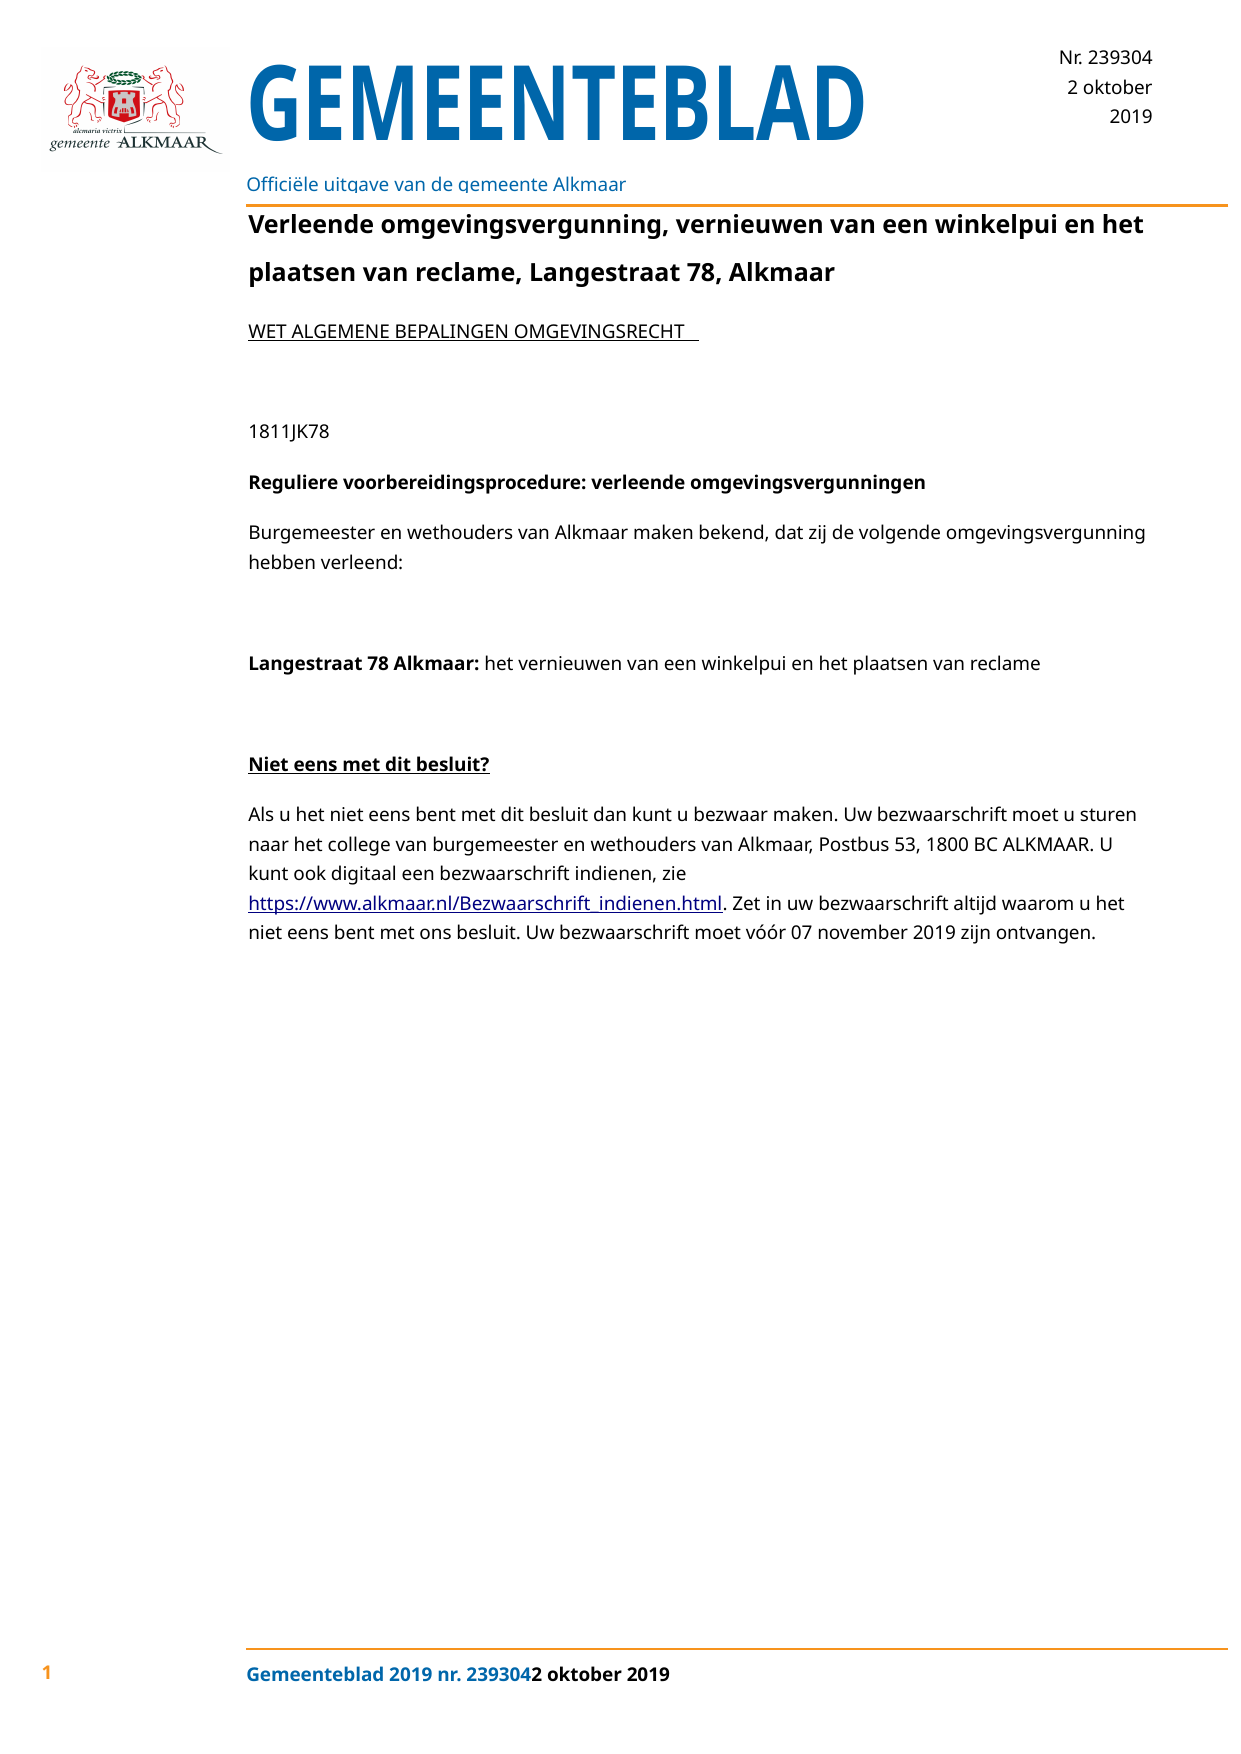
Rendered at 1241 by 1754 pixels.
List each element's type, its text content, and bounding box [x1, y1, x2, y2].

text 1811JK78 [248, 419, 1152, 444]
text Burgemeester en wethouders van Alkmaar maken bekend, dat zij de volgende omgevingsvergunning hebben verleend: [248, 519, 1152, 575]
text Verleende omgevingsvergunning, vernieuwen van een winkelpui en het plaatsen van reclame, Langestraat 78, Alkmaar [248, 207, 1152, 288]
text Niet eens met dit besluit? [248, 751, 1152, 777]
text WET ALGEMENE BEPALINGEN OMGEVINGSRECHT [248, 318, 1152, 344]
text Als u het niet eens bent met dit besluit dan kunt u bezwaar maken. Uw bezwaarschrift moet u sturen naar het college van burgemeester en wethouders van Alkmaar, Postbus 53, 1800 BC ALKMAAR. U kunt ook digitaal een bezwaarschrift indienen, zie https://www.alkmaar.nl/Bezwaarschrift_indienen.html. Zet in uw bezwaarschrift altijd waarom u het niet eens bent met ons besluit. Uw bezwaarschrift moet vóór 07 november 2019 zijn ontvangen. [248, 801, 1152, 945]
text Reguliere voorbereidingsprocedure: verleende omgevingsvergunningen [248, 469, 1152, 495]
picture [41, 47, 231, 172]
text Langestraat 78 Alkmaar: het vernieuwen van een winkelpui en het plaatsen van reclame [248, 650, 1152, 676]
